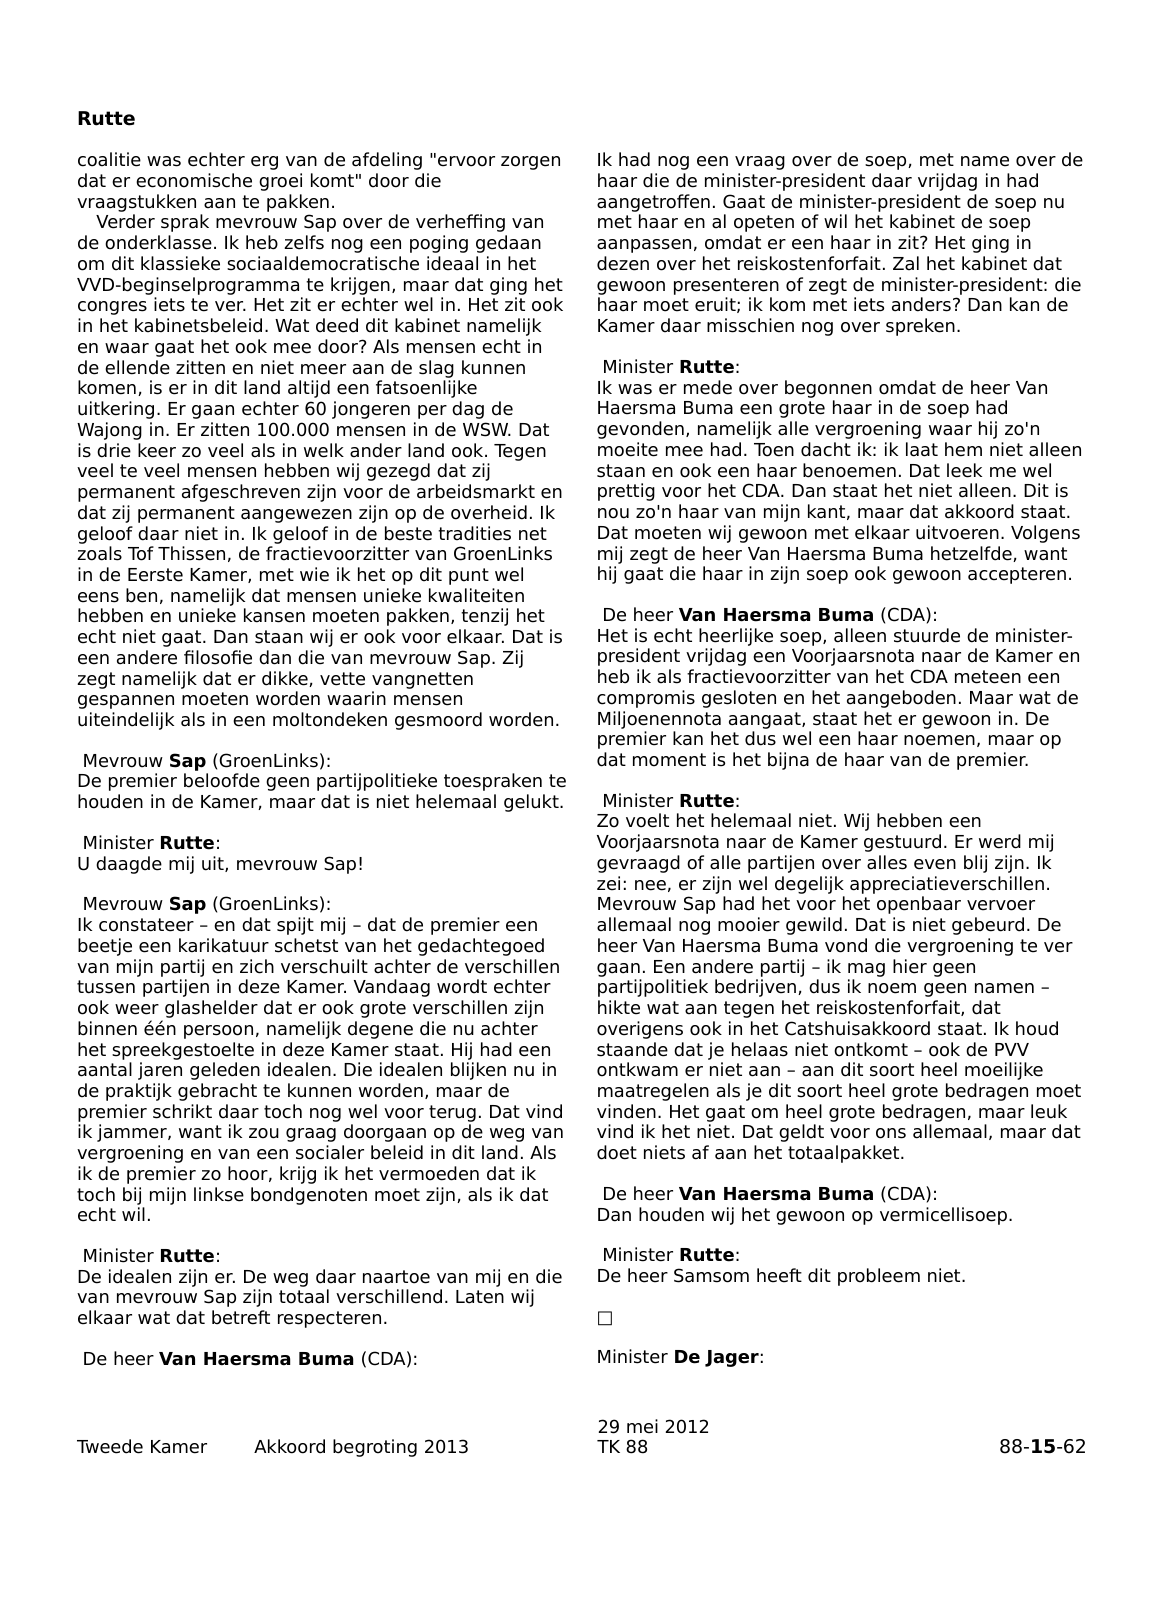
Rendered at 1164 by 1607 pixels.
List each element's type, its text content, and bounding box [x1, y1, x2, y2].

text Mevrouw Sap (GroenLinks): [77, 751, 567, 771]
text U daagde mij uit, mevrouw Sap! [77, 853, 567, 874]
text De heer Samsom heeft dit probleem niet. [596, 1266, 1087, 1287]
text Minister Rutte: [77, 1246, 567, 1267]
text De premier beloofde geen partijpolitieke toespraken te houden in de Kamer, maar dat is niet helemaal gelukt. [77, 771, 567, 813]
text Minister Rutte: [596, 1245, 1087, 1266]
text Het is echt heerlijke soep, alleen stuurde de minister-president vrijdag een Voorjaarsnota naar de Kamer en heb ik als fractievoorzitter van het CDA meteen een compromis gesloten en het aangeboden. Maar wat de Miljoenennota aangaat, staat het er gewoon in. De premier kan het dus wel een haar noemen, maar op dat moment is het bijna de haar van de premier. [596, 626, 1087, 771]
text Minister De Jager: [596, 1347, 1087, 1368]
text Ik was er mede over begonnen omdat de heer Van Haersma Buma een grote haar in de soep had gevonden, namelijk alle vergroening waar hij zo'n moeite mee had. Toen dacht ik: ik laat hem niet alleen staan en ook een haar benoemen. Dat leek me wel prettig voor het CDA. Dan staat het niet alleen. Dit is nou zo'n haar van mijn kant, maar dat akkoord staat. Dat moeten wij gewoon met elkaar uitvoeren. Volgens mij zegt de heer Van Haersma Buma hetzelfde, want hij gaat die haar in zijn soep ook gewoon accepteren. [596, 377, 1087, 585]
text De heer Van Haersma Buma (CDA): [77, 1349, 567, 1369]
text De heer Van Haersma Buma (CDA): [596, 605, 1087, 626]
text Zo voelt het helemaal niet. Wij hebben een Voorjaarsnota naar de Kamer gestuurd. Er werd mij gevraagd of alle partijen over alles even blij zijn. Ik zei: nee, er zijn wel degelijk appreciatieverschillen. Mevrouw Sap had het voor het openbaar vervoer allemaal nog mooier gewild. Dat is niet gebeurd. De heer Van Haersma Buma vond die vergroening te ver gaan. Een andere partij – ik mag hier geen partijpolitiek bedrijven, dus ik noem geen namen – hikte wat aan tegen het reiskostenforfait, dat overigens ook in het Catshuisakkoord staat. Ik houd staande dat je helaas niet ontkomt – ook de PVV ontkwam er niet aan – aan dit soort heel moeilijke maatregelen als je dit soort heel grote bedragen moet vinden. Het gaat om heel grote bedragen, maar leuk vind ik het niet. Dat geldt voor ons allemaal, maar dat doet niets af aan het totaalpakket. [596, 811, 1087, 1164]
text Ik had nog een vraag over de soep, met name over de haar die de minister-president daar vrijdag in had aangetroffen. Gaat de minister-president de soep nu met haar en al opeten of wil het kabinet de soep aanpassen, omdat er een haar in zit? Het ging in dezen over het reiskostenforfait. Zal het kabinet dat gewoon presenteren of zegt de minister-president: die haar moet eruit; ik kom met iets anders? Dan kan de Kamer daar misschien nog over spreken. [596, 150, 1087, 337]
text Minister Rutte: [596, 791, 1087, 811]
text coalitie was echter erg van de afdeling "ervoor zorgen dat er economische groei komt" door die vraagstukken aan te pakken. [77, 150, 567, 212]
text De idealen zijn er. De weg daar naartoe van mij en die van mevrouw Sap zijn totaal verschillend. Laten wij elkaar wat dat betreft respecteren. [77, 1267, 567, 1329]
text Mevrouw Sap (GroenLinks): [77, 894, 567, 915]
text Ik constateer – en dat spijt mij – dat de premier een beetje een karikatuur schetst van het gedachtegoed van mijn partij en zich verschuilt achter de verschillen tussen partijen in deze Kamer. Vandaag wordt echter ook weer glashelder dat er ook grote verschillen zijn binnen één persoon, namelijk degene die nu achter het spreekgestoelte in deze Kamer staat. Hij had een aantal jaren geleden idealen. Die idealen blijken nu in de praktijk gebracht te kunnen worden, maar de premier schrikt daar toch nog wel voor terug. Dat vind ik jammer, want ik zou graag doorgaan op de weg van vergroening en van een socialer beleid in dit land. Als ik de premier zo hoor, krijg ik het vermoeden dat ik toch bij mijn linkse bondgenoten moet zijn, als ik dat echt wil. [77, 915, 567, 1226]
text Minister Rutte: [596, 357, 1087, 377]
text Verder sprak mevrouw Sap over de verheffing van de onderklasse. Ik heb zelfs nog een poging gedaan om dit klassieke sociaaldemocratische ideaal in het VVD-beginselprogramma te krijgen, maar dat ging het congres iets te ver. Het zit er echter wel in. Het zit ook in het kabinetsbeleid. Wat deed dit kabinet namelijk en waar gaat het ook mee door? Als mensen echt in de ellende zitten en niet meer aan de slag kunnen komen, is er in dit land altijd een fatsoenlijke uitkering. Er gaan echter 60 jongeren per dag de Wajong in. Er zitten 100.000 mensen in de WSW. Dat is drie keer zo veel als in welk ander land ook. Tegen veel te veel mensen hebben wij gezegd dat zij permanent afgeschreven zijn voor de arbeidsmarkt en dat zij permanent aangewezen zijn op de overheid. Ik geloof daar niet in. Ik geloof in de beste tradities net zoals Tof Thissen, de fractievoorzitter van GroenLinks in de Eerste Kamer, met wie ik het op dit punt wel eens ben, namelijk dat mensen unieke kwaliteiten hebben en unieke kansen moeten pakken, tenzij het echt niet gaat. Dan staan wij er ook voor elkaar. Dat is een andere filosofie dan die van mevrouw Sap. Zij zegt namelijk dat er dikke, vette vangnetten gespannen moeten worden waarin mensen uiteindelijk als in een moltondeken gesmoord worden. [77, 212, 567, 731]
text □ [596, 1307, 1087, 1327]
text Dan houden wij het gewoon op vermicellisoep. [596, 1204, 1087, 1225]
text De heer Van Haersma Buma (CDA): [596, 1184, 1087, 1204]
text Minister Rutte: [77, 833, 567, 853]
